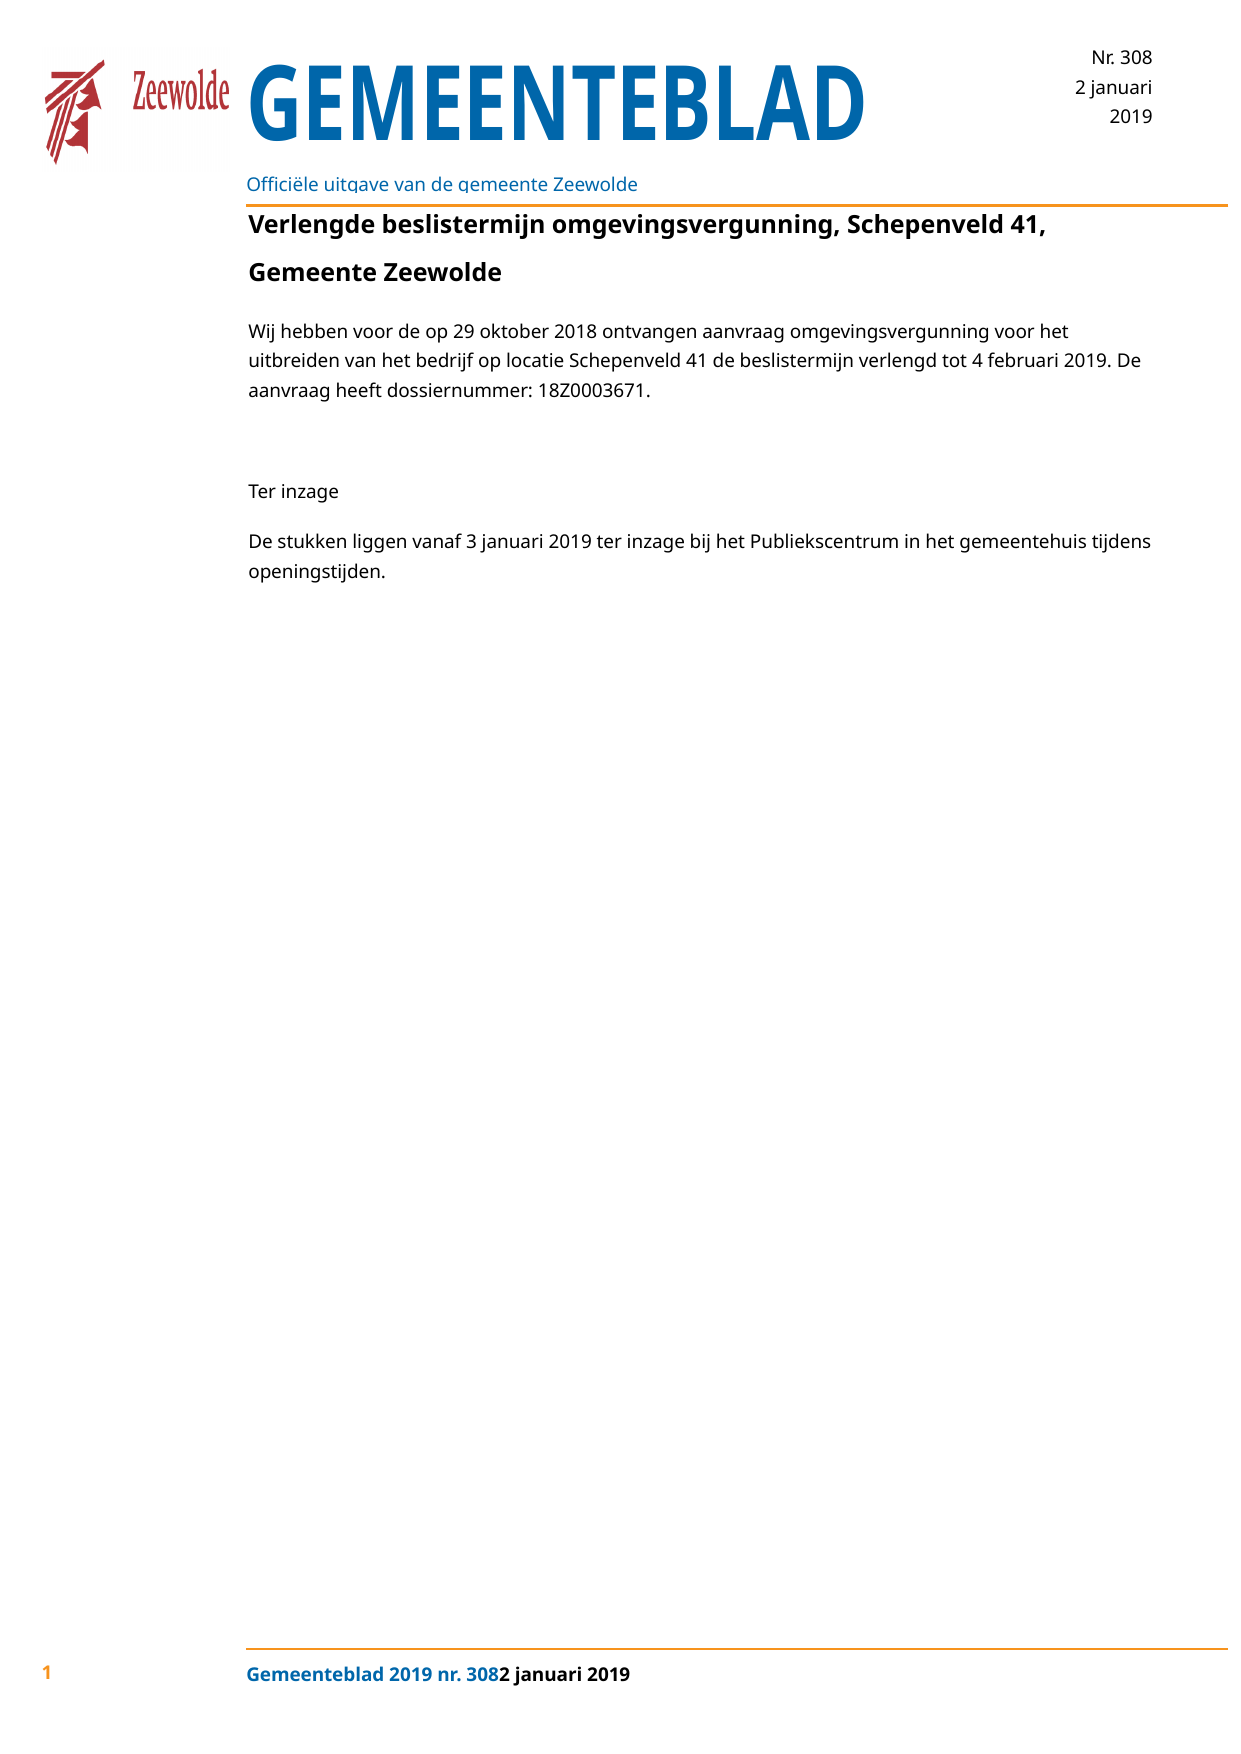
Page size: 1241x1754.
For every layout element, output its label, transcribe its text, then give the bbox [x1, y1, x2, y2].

text Wij hebben voor de op 29 oktober 2018 ontvangen aanvraag omgevingsvergunning voor het uitbreiden van het bedrijf op locatie Schepenveld 41 de beslistermijn verlengd tot 4 februari 2019. De aanvraag heeft dossiernummer: 18Z0003671. [248, 318, 1152, 403]
text De stukken liggen vanaf 3 januari 2019 ter inzage bij het Publiekscentrum in het gemeentehuis tijdens openingstijden. [248, 528, 1152, 584]
picture [41, 47, 231, 172]
text Ter inzage [248, 478, 1152, 504]
text Verlengde beslistermijn omgevingsvergunning, Schepenveld 41, Gemeente Zeewolde [248, 207, 1152, 288]
